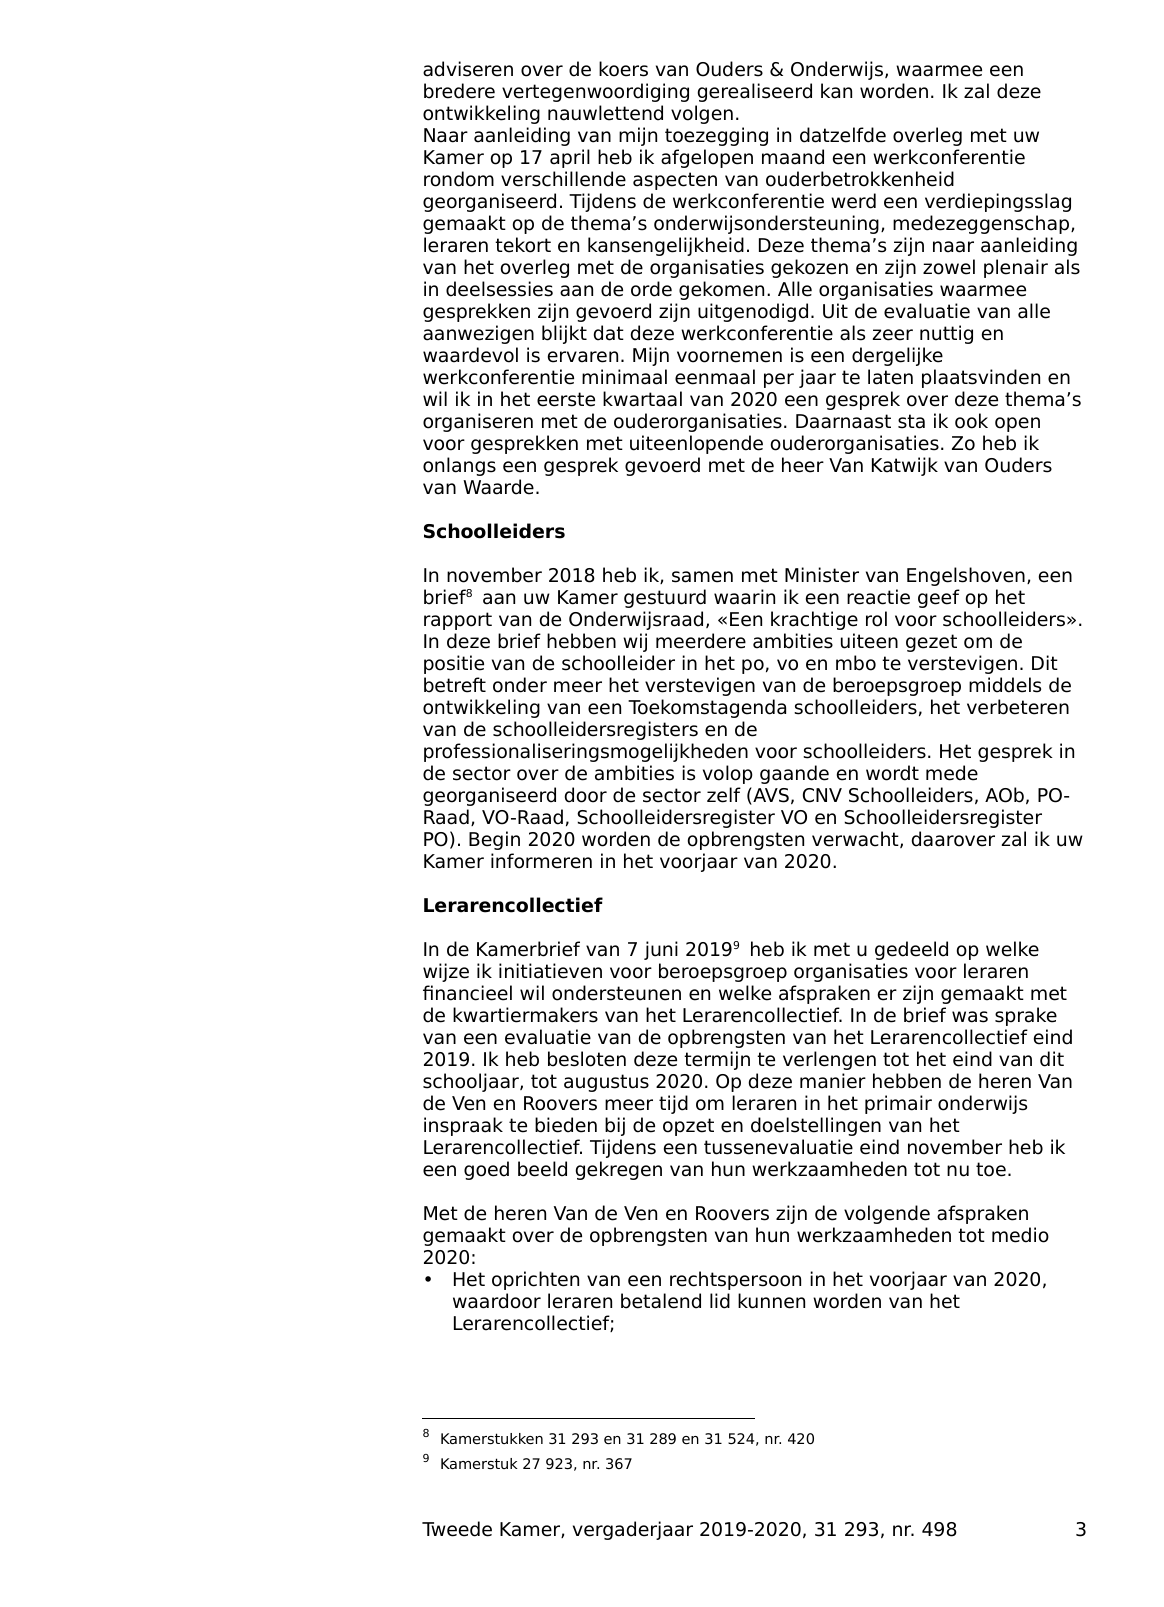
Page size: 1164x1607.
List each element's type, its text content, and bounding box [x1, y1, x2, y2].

text Met de heren Van de Ven en Roovers zijn de volgende afspraken gemaakt over de opbrengsten van hun werkzaamheden tot medio 2020: [422, 1203, 1087, 1269]
subtitle Schoolleiders [422, 521, 1087, 543]
text In november 2018 heb ik, samen met Minister van Engelshoven, een brief aan uw Kamer gestuurd waarin ik een reactie geef op het rapport van de Onderwijsraad, «Een krachtige rol voor schoolleiders». In deze brief hebben wij meerdere ambities uiteen gezet om de positie van de schoolleider in het po, vo en mbo te verstevigen. Dit betreft onder meer het verstevigen van de beroepsgroep middels de ontwikkeling van een Toekomstagenda schoolleiders, het verbeteren van de schoolleidersregisters en de professionaliseringsmogelijkheden voor schoolleiders. Het gesprek in de sector over de ambities is volop gaande en wordt mede georganiseerd door de sector zelf (AVS, CNV Schoolleiders, AOb, PO-Raad, VO-Raad, Schoolleidersregister VO en Schoolleidersregister PO). Begin 2020 worden de opbrengsten verwacht, daarover zal ik uw Kamer informeren in het voorjaar van 2020. [422, 565, 1087, 873]
text In de Kamerbrief van 7 juni 2019 heb ik met u gedeeld op welke wijze ik initiatieven voor beroepsgroep organisaties voor leraren financieel wil ondersteunen en welke afspraken er zijn gemaakt met de kwartiermakers van het Lerarencollectief. In de brief was sprake van een evaluatie van de opbrengsten van het Lerarencollectief eind 2019. Ik heb besloten deze termijn te verlengen tot het eind van dit schooljaar, tot augustus 2020. Op deze manier hebben de heren Van de Ven en Roovers meer tijd om leraren in het primair onderwijs inspraak te bieden bij de opzet en doelstellingen van het Lerarencollectief. Tijdens een tussenevaluatie eind november heb ik een goed beeld gekregen van hun werkzaamheden tot nu toe. [422, 939, 1087, 1181]
text Kamerstukken 31 293 en 31 289 en 31 524, nr. 420 [422, 1427, 1087, 1449]
text Kamerstuk 27 923, nr. 367 [422, 1452, 1087, 1474]
text Naar aanleiding van mijn toezegging in datzelfde overleg met uw Kamer op 17 april heb ik afgelopen maand een werkconferentie rondom verschillende aspecten van ouderbetrokkenheid georganiseerd. Tijdens de werkconferentie werd een verdiepingsslag gemaakt op de thema’s onderwijsondersteuning, medezeggenschap, leraren tekort en kansengelijkheid. Deze thema’s zijn naar aanleiding van het overleg met de organisaties gekozen en zijn zowel plenair als in deelsessies aan de orde gekomen. Alle organisaties waarmee gesprekken zijn gevoerd zijn uitgenodigd. Uit de evaluatie van alle aanwezigen blijkt dat deze werkconferentie als zeer nuttig en waardevol is ervaren. Mijn voornemen is een dergelijke werkconferentie minimaal eenmaal per jaar te laten plaatsvinden en wil ik in het eerste kwartaal van 2020 een gesprek over deze thema’s organiseren met de ouderorganisaties. Daarnaast sta ik ook open voor gesprekken met uiteenlopende ouderorganisaties. Zo heb ik onlangs een gesprek gevoerd met de heer Van Katwijk van Ouders van Waarde. [422, 125, 1087, 499]
subtitle Lerarencollectief [422, 895, 1087, 917]
text adviseren over de koers van Ouders & Onderwijs, waarmee een bredere vertegenwoordiging gerealiseerd kan worden. Ik zal deze ontwikkeling nauwlettend volgen. [422, 59, 1087, 125]
text • Het oprichten van een rechtspersoon in het voorjaar van 2020, waardoor leraren betalend lid kunnen worden van het Lerarencollectief; [422, 1269, 1087, 1335]
